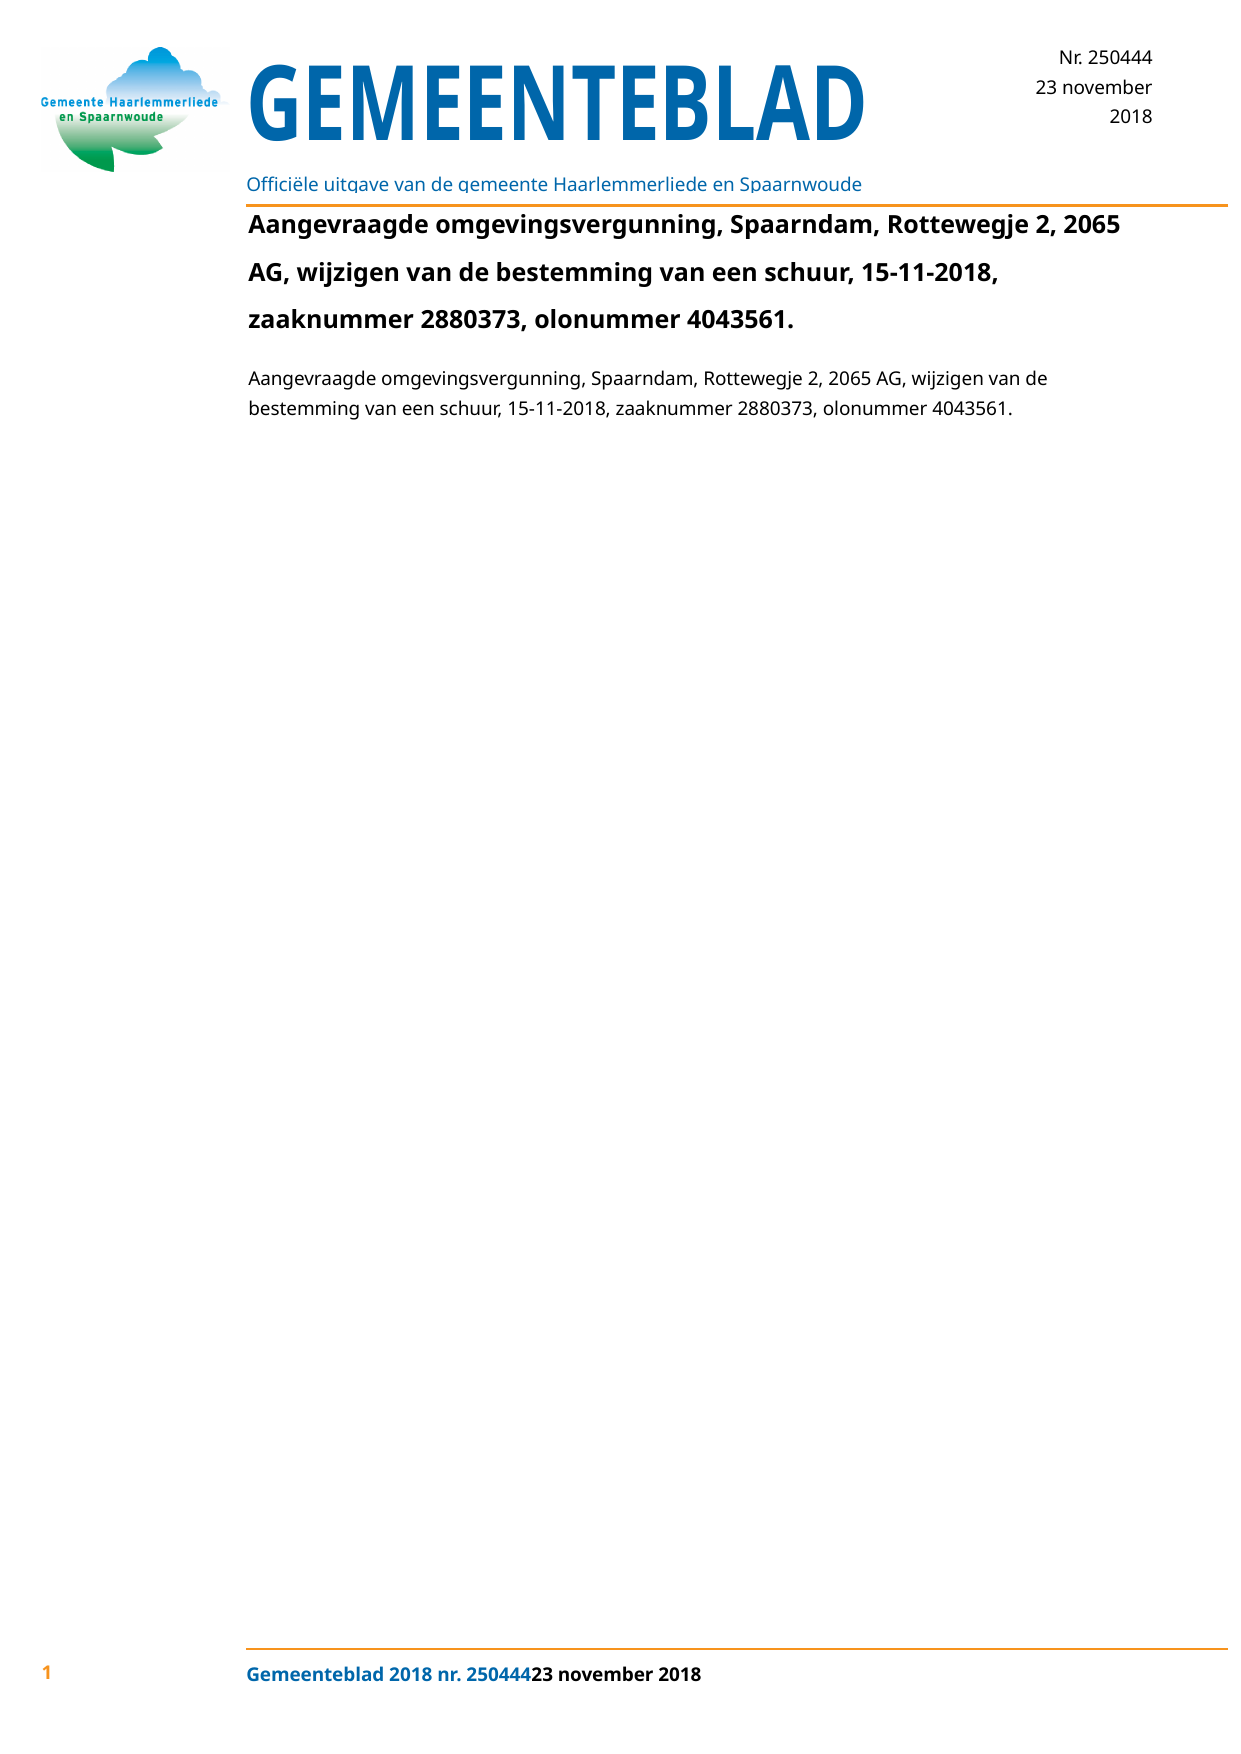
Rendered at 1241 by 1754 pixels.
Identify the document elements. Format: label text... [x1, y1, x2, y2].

text Aangevraagde omgevingsvergunning, Spaarndam, Rottewegje 2, 2065 AG, wijzigen van de bestemming van een schuur, 15-11-2018, zaaknummer 2880373, olonummer 4043561. [248, 366, 1152, 421]
picture [41, 47, 231, 172]
text Aangevraagde omgevingsvergunning, Spaarndam, Rottewegje 2, 2065 AG, wijzigen van de bestemming van een schuur, 15-11-2018, zaaknummer 2880373, olonummer 4043561. [248, 207, 1152, 336]
